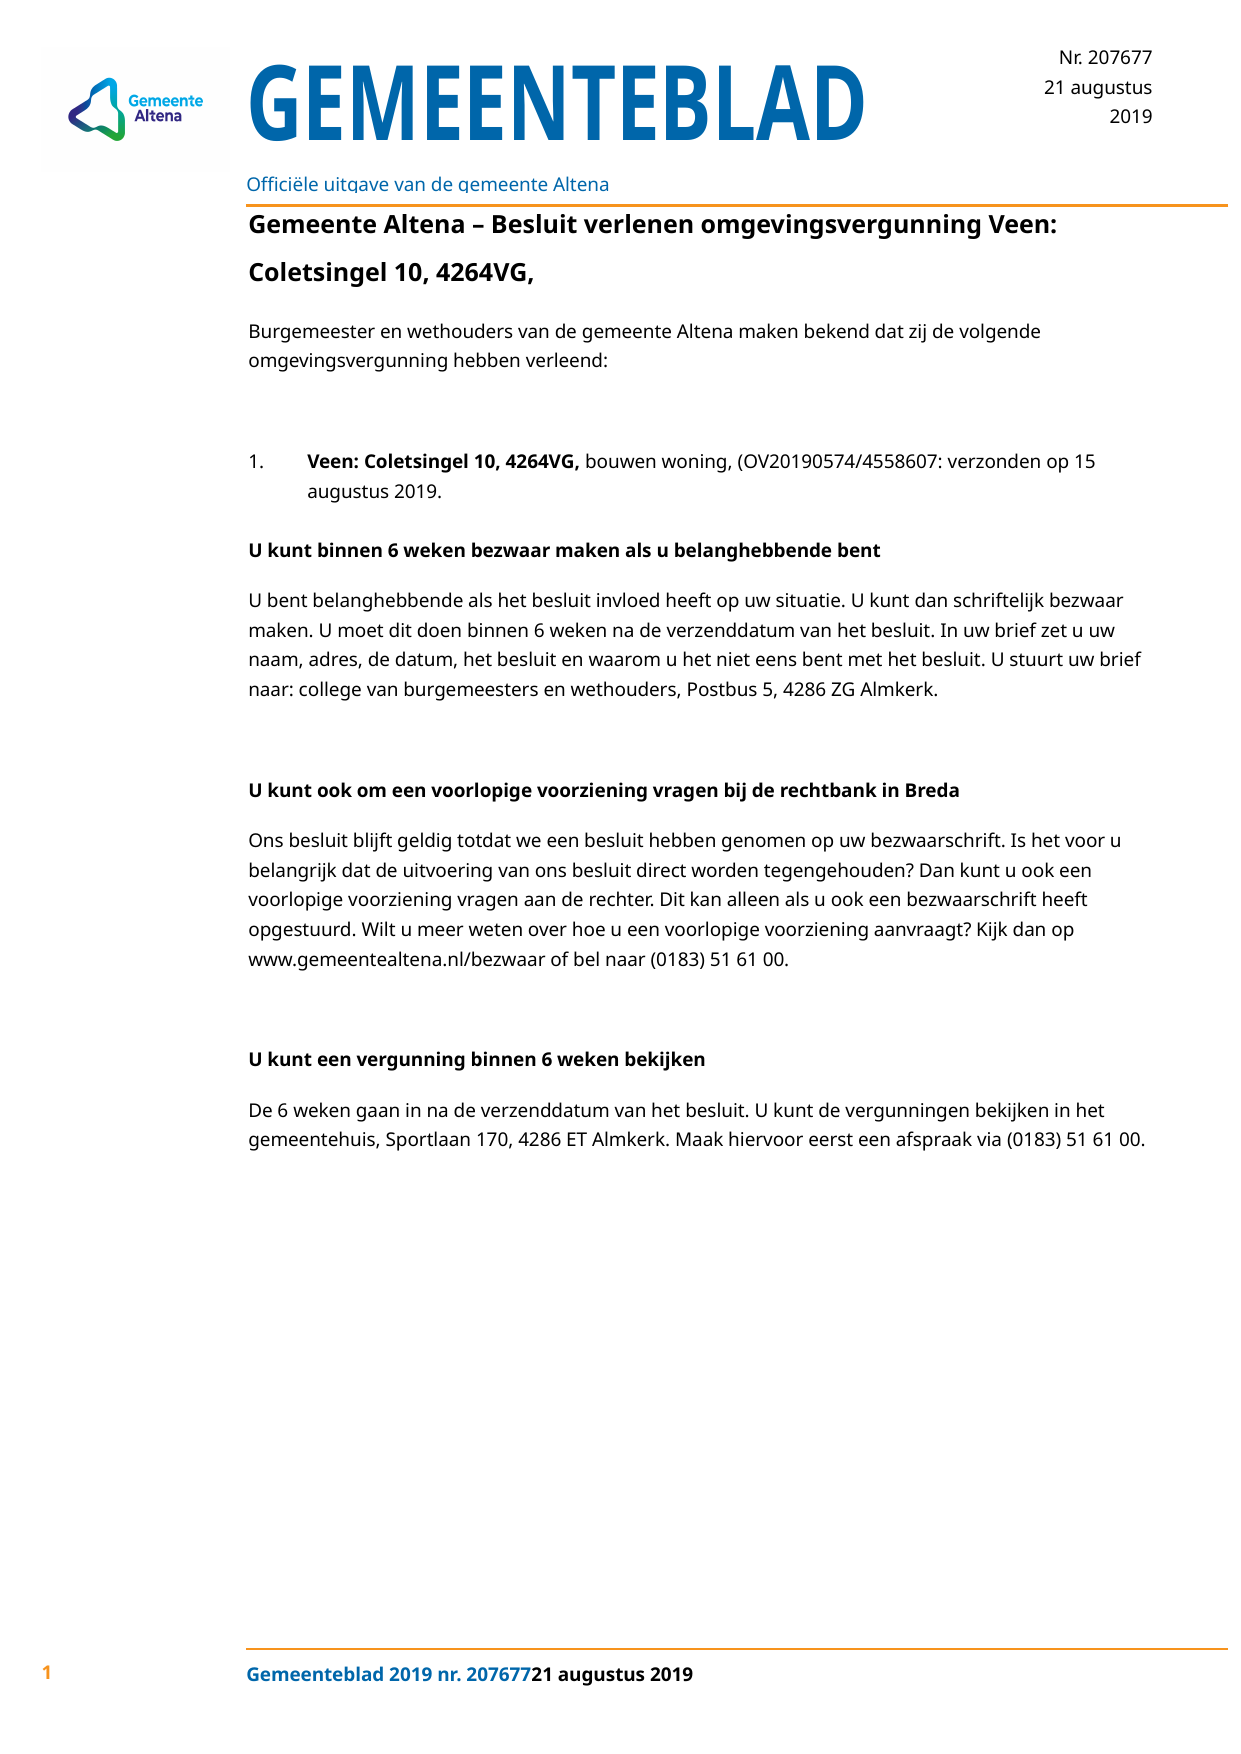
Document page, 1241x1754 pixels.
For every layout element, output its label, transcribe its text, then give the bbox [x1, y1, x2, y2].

text U bent belanghebbende als het besluit invloed heeft op uw situatie. U kunt dan schriftelijk bezwaar maken. U moet dit doen binnen 6 weken na de verzenddatum van het besluit. In uw brief zet u uw naam, adres, de datum, het besluit en waarom u het niet eens bent met het besluit. U stuurt uw brief naar: college van burgemeesters en wethouders, Postbus 5, 4286 ZG Almkerk. [248, 587, 1152, 702]
text Burgemeester en wethouders van de gemeente Altena maken bekend dat zij de volgende omgevingsvergunning hebben verleend: [248, 318, 1152, 373]
text De 6 weken gaan in na de verzenddatum van het besluit. U kunt de vergunningen bekijken in het gemeentehuis, Sportlaan 170, 4286 ET Almkerk. Maak hiervoor eerst een afspraak via (0183) 51 61 00. [248, 1097, 1152, 1152]
picture [41, 47, 231, 172]
text U kunt ook om een voorlopige voorziening vragen bij de rechtbank in Breda [248, 777, 1152, 803]
text U kunt binnen 6 weken bezwaar maken als u belanghebbende bent [248, 537, 1152, 563]
text Ons besluit blijft geldig totdat we een besluit hebben genomen op uw bezwaarschrift. Is het voor u belangrijk dat de uitvoering van ons besluit direct worden tegengehouden? Dan kunt u ook een voorlopige voorziening vragen aan de rechter. Dit kan alleen als u ook een bezwaarschrift heeft opgestuurd. Wilt u meer weten over hoe u een voorlopige voorziening aanvraagt? Kijk dan op www.gemeentealtena.nl/bezwaar of bel naar (0183) 51 61 00. [248, 827, 1152, 972]
text U kunt een vergunning binnen 6 weken bekijken [248, 1047, 1152, 1072]
list Veen: Coletsingel 10, 4264VG, bouwen woning, (OV20190574/4558607: verzonden op 15 augustus 2019. [248, 448, 1152, 504]
text Gemeente Altena – Besluit verlenen omgevingsvergunning Veen: Coletsingel 10, 4264VG, [248, 207, 1152, 288]
